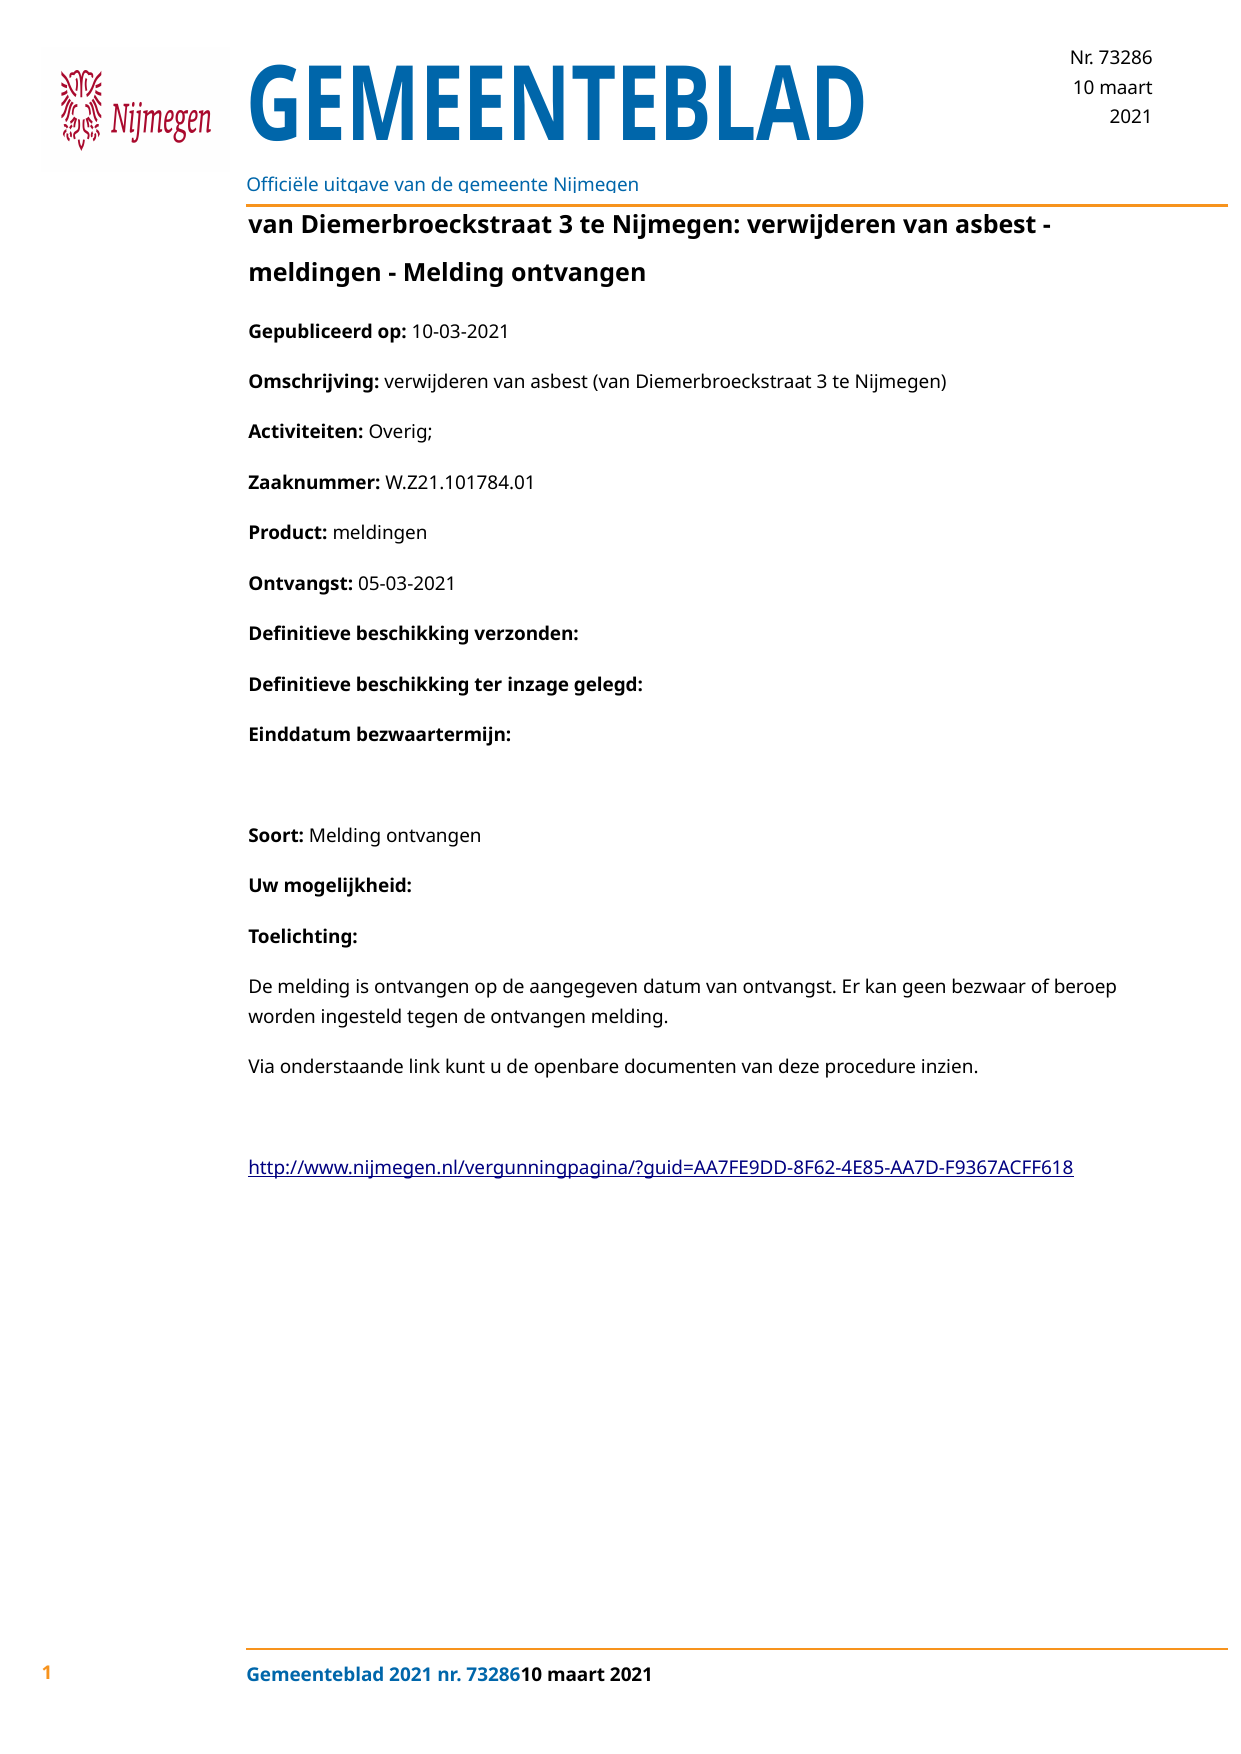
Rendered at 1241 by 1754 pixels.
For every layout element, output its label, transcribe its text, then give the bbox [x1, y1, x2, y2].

text Product: meldingen [248, 519, 1152, 545]
text Zaaknummer: W.Z21.101784.01 [248, 469, 1152, 495]
text Definitieve beschikking ter inzage gelegd: [248, 671, 1152, 697]
text Uw mogelijkheid: [248, 872, 1152, 898]
text Toelichting: [248, 923, 1152, 949]
text Definitieve beschikking verzonden: [248, 620, 1152, 646]
text Via onderstaande link kunt u de openbare documenten van deze procedure inzien. [248, 1053, 1152, 1079]
text Ontvangst: 05-03-2021 [248, 570, 1152, 596]
text Omschrijving: verwijderen van asbest (van Diemerbroeckstraat 3 te Nijmegen) [248, 368, 1152, 394]
text Einddatum bezwaartermijn: [248, 721, 1152, 747]
picture [41, 47, 231, 172]
text De melding is ontvangen op de aangegeven datum van ontvangst. Er kan geen bezwaar of beroep worden ingesteld tegen de ontvangen melding. [248, 973, 1152, 1029]
text http://www.nijmegen.nl/vergunningpagina/?guid=AA7FE9DD-8F62-4E85-AA7D-F9367ACFF618 [248, 1154, 1152, 1180]
text Activiteiten: Overig; [248, 419, 1152, 444]
text Soort: Melding ontvangen [248, 822, 1152, 848]
text van Diemerbroeckstraat 3 te Nijmegen: verwijderen van asbest - meldingen - Melding ontvangen [248, 207, 1152, 288]
text Gepubliceerd op: 10-03-2021 [248, 318, 1152, 344]
